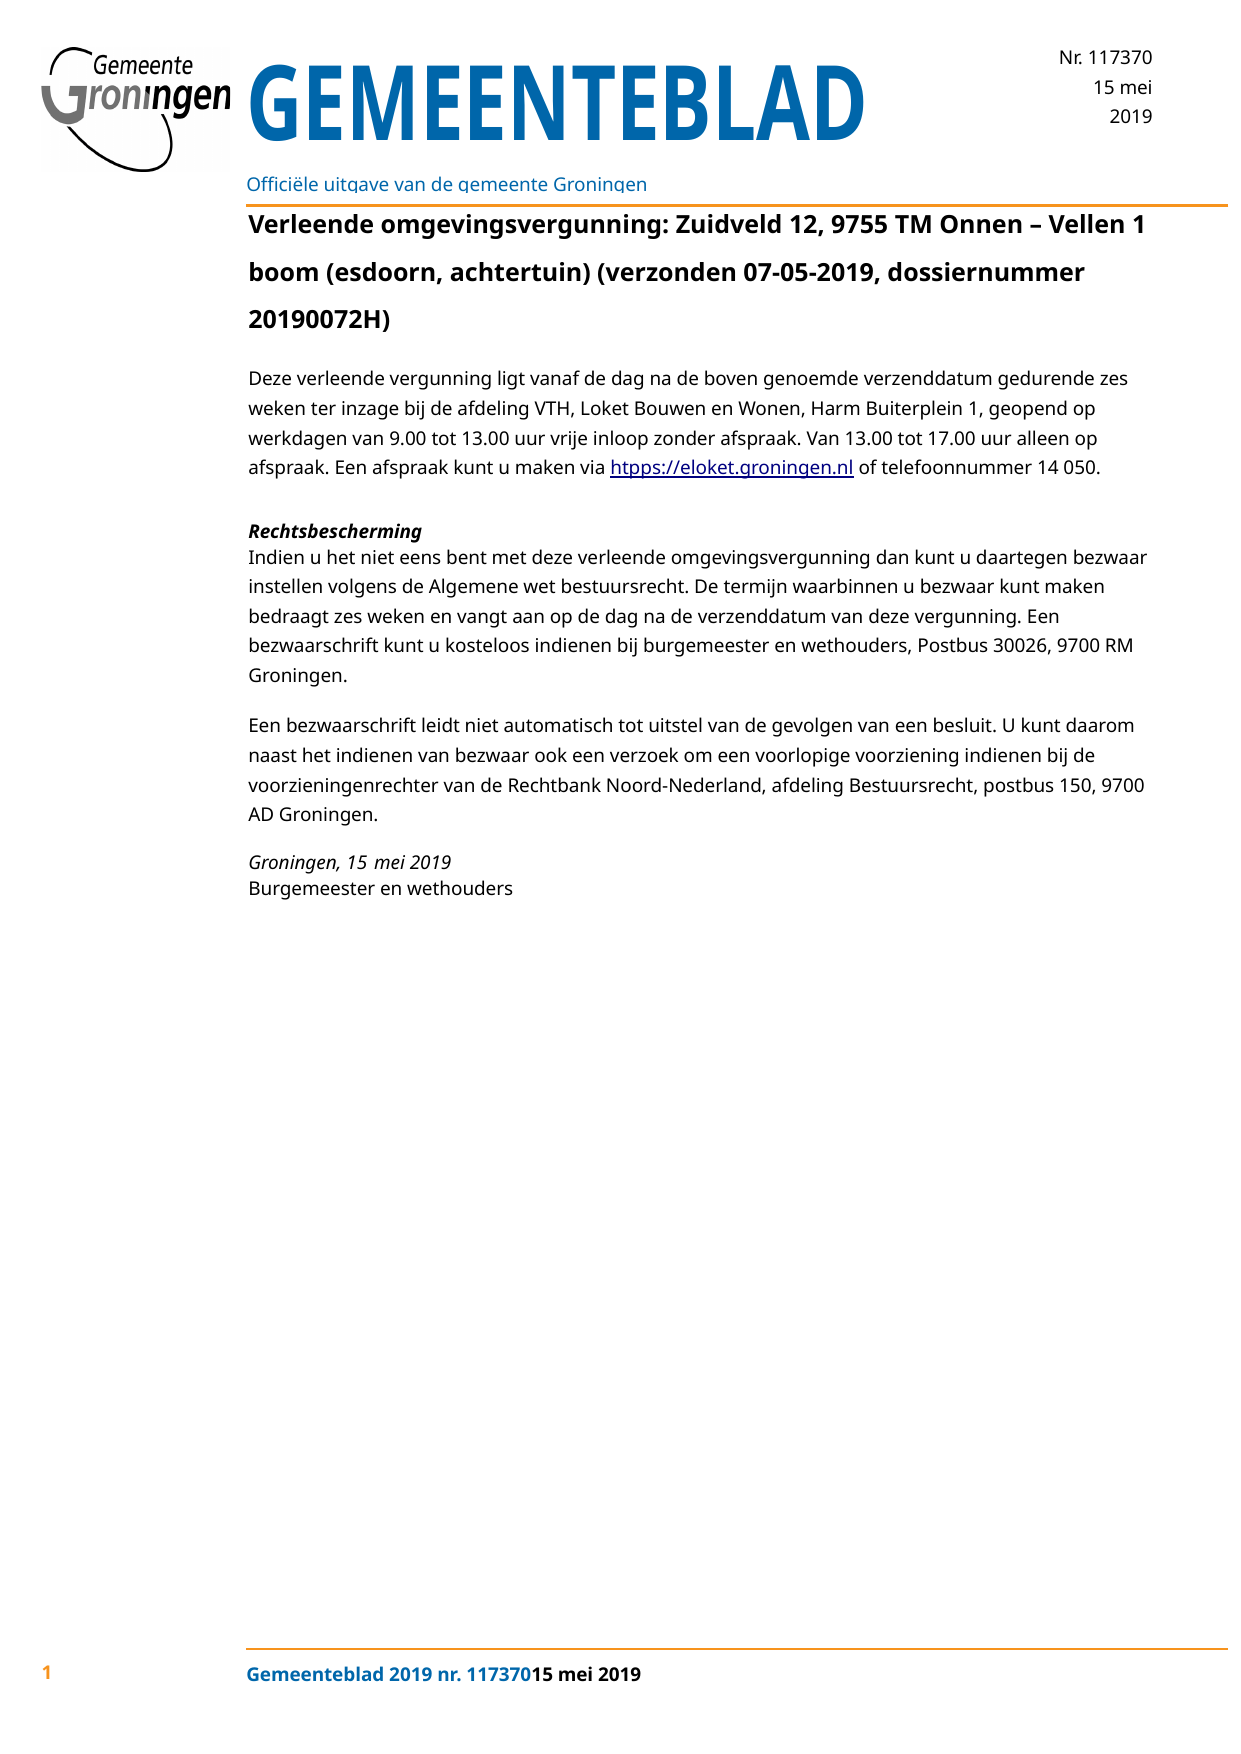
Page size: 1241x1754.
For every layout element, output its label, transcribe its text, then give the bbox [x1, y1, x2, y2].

text Verleende omgevingsvergunning: Zuidveld 12, 9755 TM Onnen – Vellen 1 boom (esdoorn, achtertuin) (verzonden 07-05-2019, dossiernummer 20190072H) [248, 207, 1152, 336]
text Deze verleende vergunning ligt vanaf de dag na de boven genoemde verzenddatum gedurende zes weken ter inzage bij de afdeling VTH, Loket Bouwen en Wonen, Harm Buiterplein 1, geopend op werkdagen van 9.00 tot 13.00 uur vrije inloop zonder afspraak. Van 13.00 tot 17.00 uur alleen op afspraak. Een afspraak kunt u maken via htpps://eloket.groningen.nl of telefoonnummer 14 050. [248, 366, 1152, 480]
text Een bezwaarschrift leidt niet automatisch tot uitstel van de gevolgen van een besluit. U kunt daarom naast het indienen van bezwaar ook een verzoek om een voorlopige voorziening indienen bij de voorzieningenrechter van de Rechtbank Noord-Nederland, afdeling Bestuursrecht, postbus 150, 9700 AD Groningen. [248, 713, 1152, 827]
text Burgemeester en wethouders [248, 875, 1152, 901]
picture [41, 47, 231, 172]
text Indien u het niet eens bent met deze verleende omgevingsvergunning dan kunt u daartegen bezwaar instellen volgens de Algemene wet bestuursrecht. De termijn waarbinnen u bezwaar kunt maken bedraagt zes weken en vangt aan op de dag na de verzenddatum van deze vergunning. Een bezwaarschrift kunt u kosteloos indienen bij burgemeester en wethouders, Postbus 30026, 9700 RM Groningen. [248, 544, 1152, 688]
text Groningen, 15 mei 2019 [248, 849, 1152, 875]
text Rechtsbescherming [248, 518, 1152, 544]
